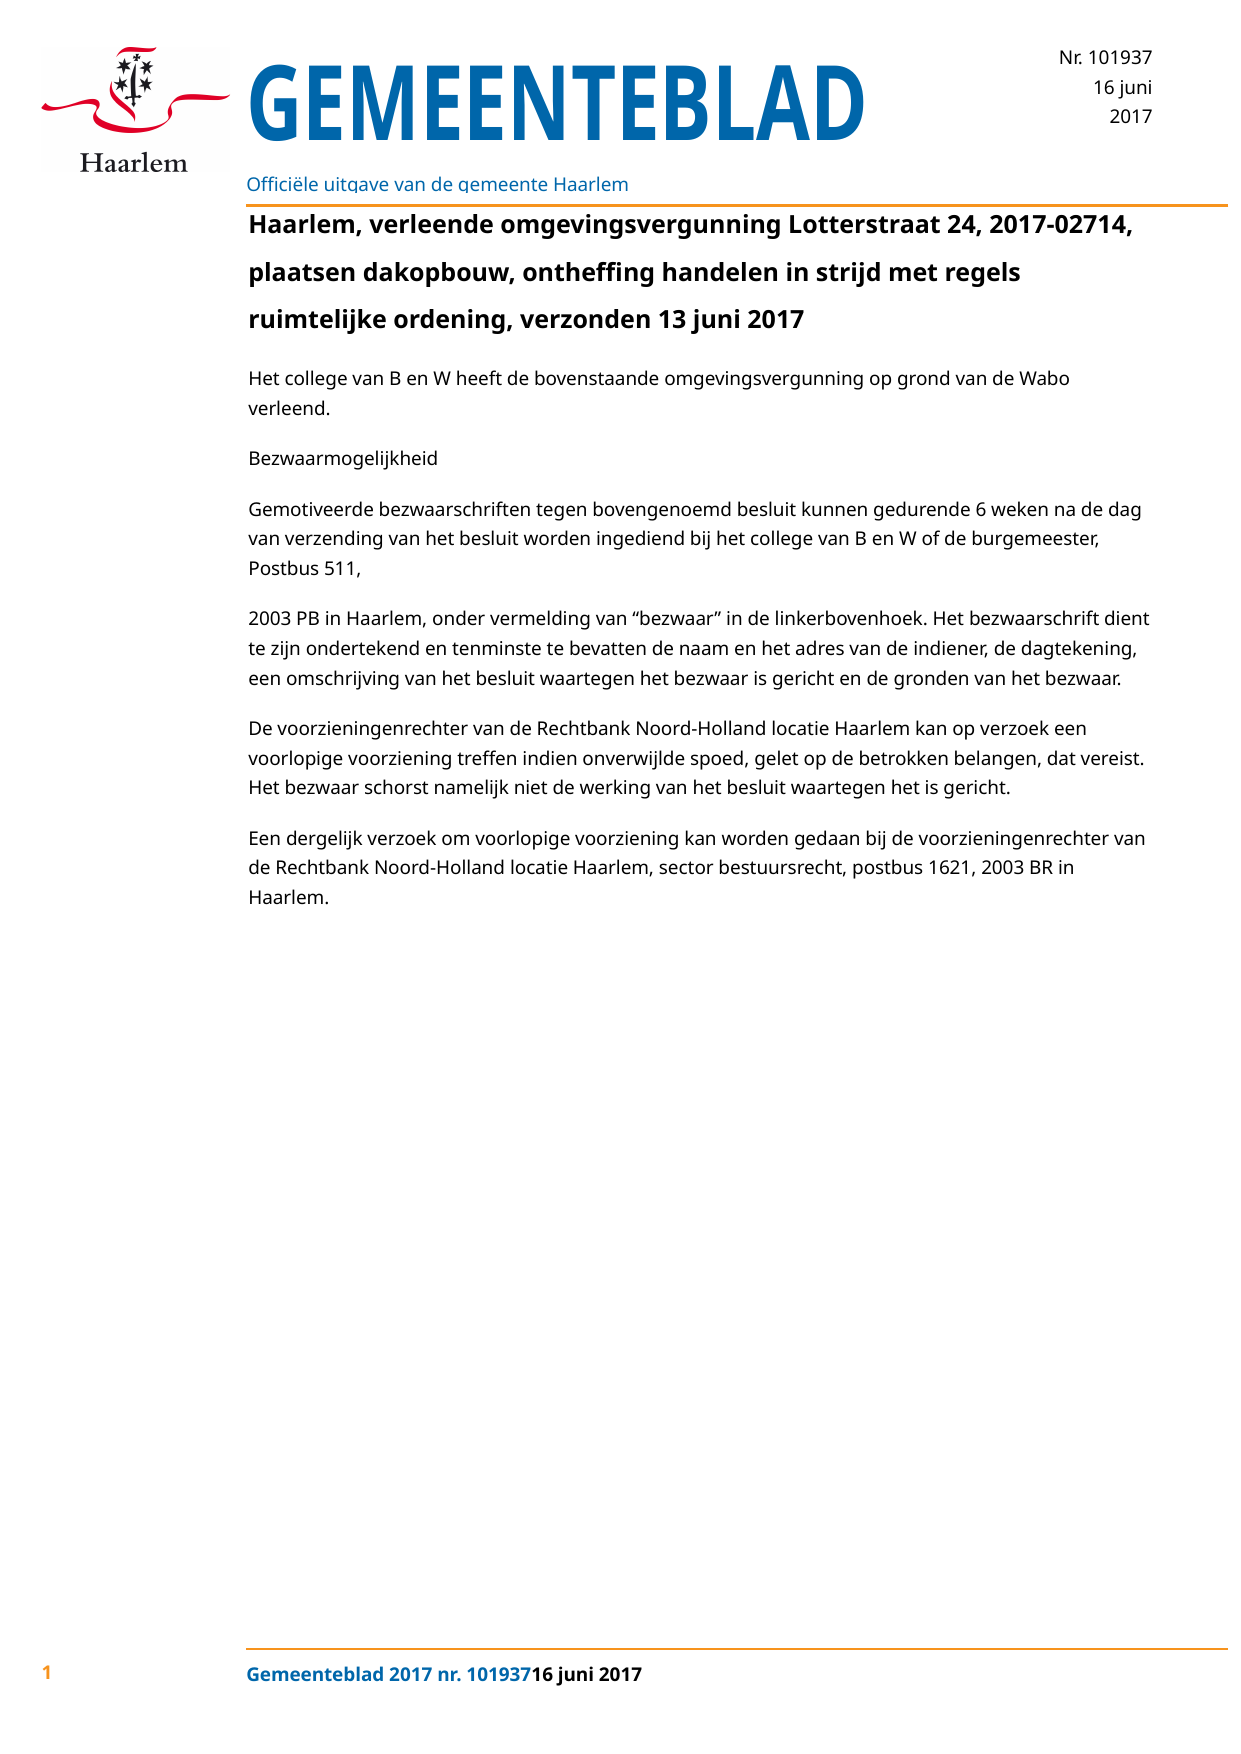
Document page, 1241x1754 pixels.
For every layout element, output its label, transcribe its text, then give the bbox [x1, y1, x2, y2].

text 2003 PB in Haarlem, onder vermelding van “bezwaar” in de linkerbovenhoek. Het bezwaarschrift dient te zijn ondertekend en tenminste te bevatten de naam en het adres van de indiener, de dagtekening, een omschrijving van het besluit waartegen het bezwaar is gericht en de gronden van het bezwaar. [248, 606, 1152, 690]
text Haarlem, verleende omgevingsvergunning Lotterstraat 24, 2017-02714, plaatsen dakopbouw, ontheffing handelen in strijd met regels ruimtelijke ordening, verzonden 13 juni 2017 [248, 207, 1152, 336]
text Een dergelijk verzoek om voorlopige voorziening kan worden gedaan bij de voorzieningenrechter van de Rechtbank Noord-Holland locatie Haarlem, sector bestuursrecht, postbus 1621, 2003 BR in Haarlem. [248, 825, 1152, 909]
text Bezwaarmogelijkheid [248, 446, 1152, 471]
text De voorzieningenrechter van de Rechtbank Noord-Holland locatie Haarlem kan op verzoek een voorlopige voorziening treffen indien onverwijlde spoed, gelet op de betrokken belangen, dat vereist. Het bezwaar schorst namelijk niet de werking van het besluit waartegen het is gericht. [248, 715, 1152, 800]
picture [41, 47, 231, 172]
text Gemotiveerde bezwaarschriften tegen bovengenoemd besluit kunnen gedurende 6 weken na de dag van verzending van het besluit worden ingediend bij het college van B en W of de burgemeester, Postbus 511, [248, 496, 1152, 581]
text Het college van B en W heeft de bovenstaande omgevingsvergunning op grond van de Wabo verleend. [248, 366, 1152, 421]
